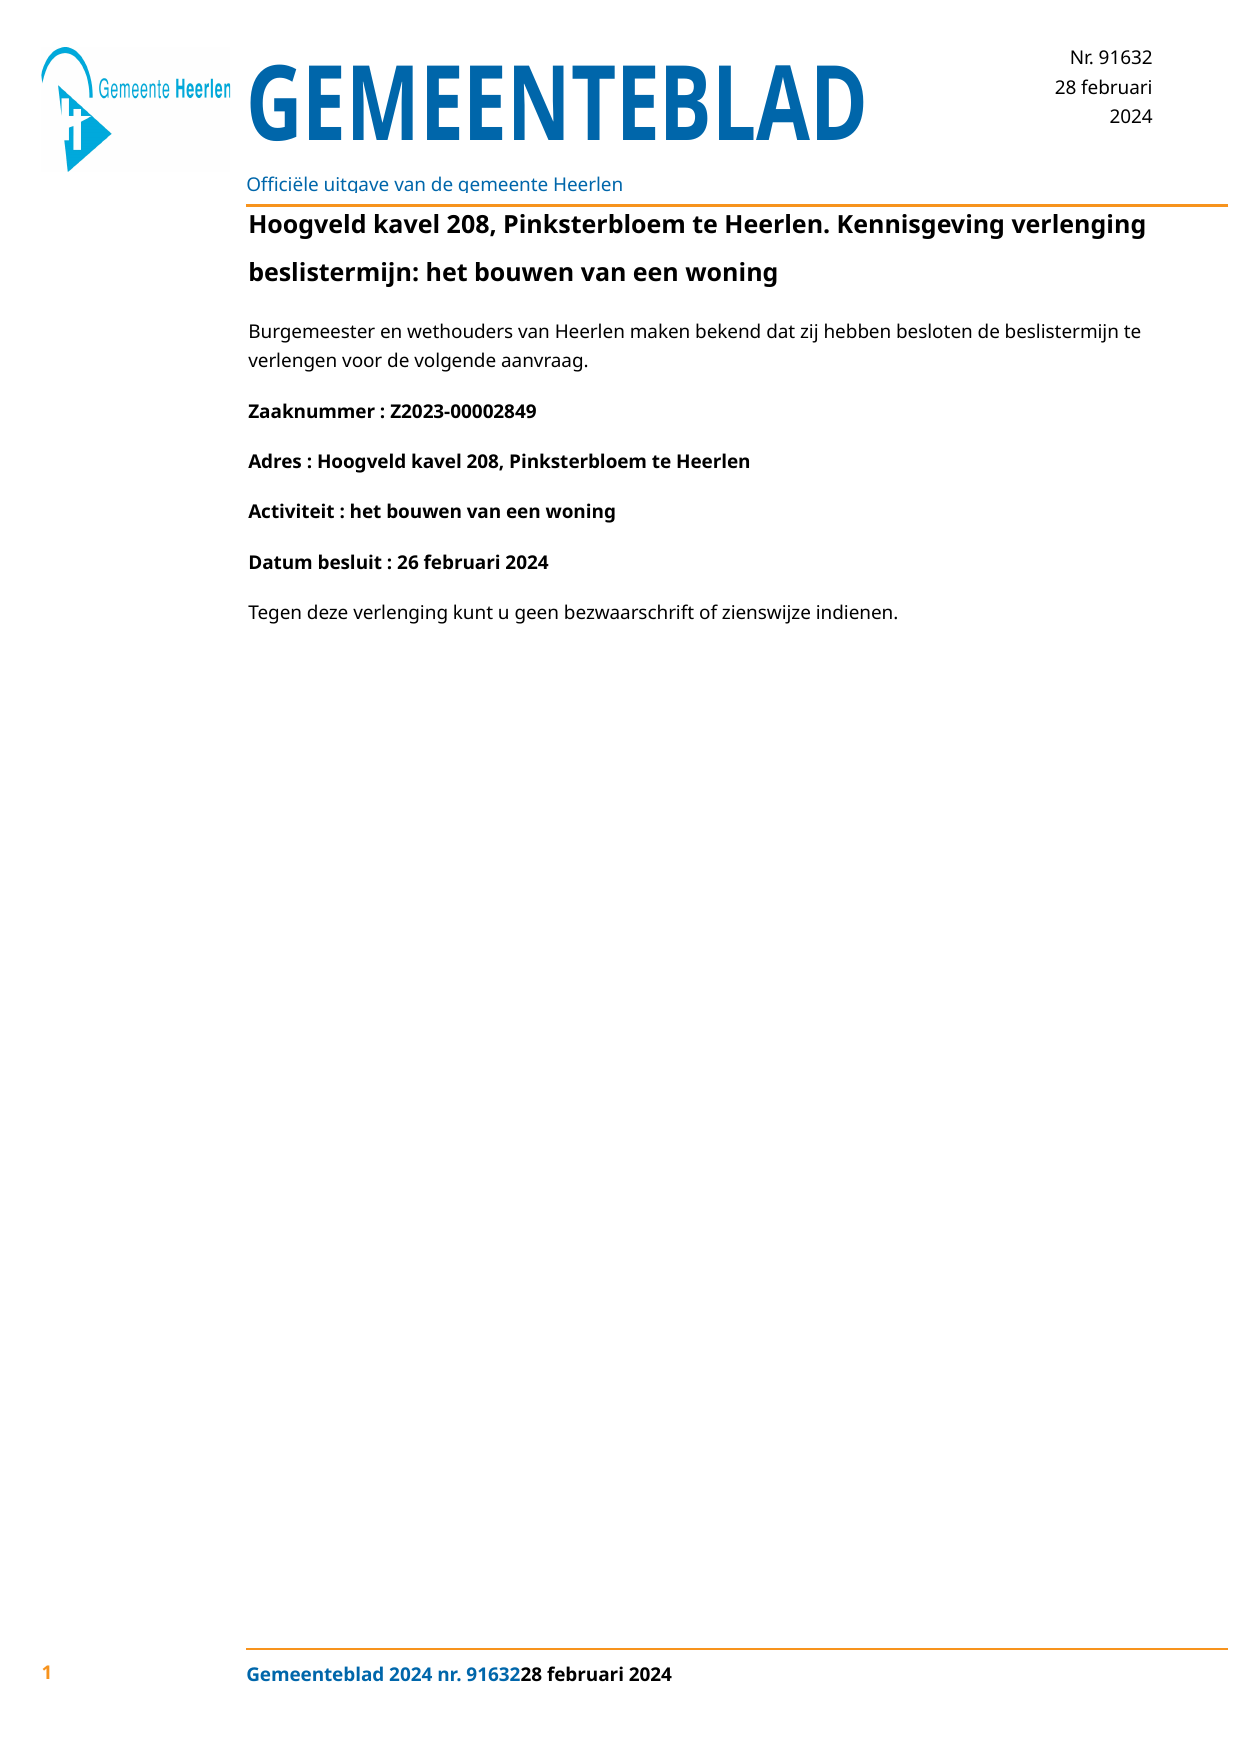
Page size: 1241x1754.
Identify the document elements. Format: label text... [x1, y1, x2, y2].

picture [41, 47, 59, 70]
text Hoogveld kavel 208, Pinksterbloem te Heerlen. Kennisgeving verlenging beslistermijn: het bouwen van een woning [248, 207, 1152, 288]
text Activiteit : het bouwen van een woning [248, 499, 1152, 524]
text Burgemeester en wethouders van Heerlen maken bekend dat zij hebben besloten de beslistermijn te verlengen voor de volgende aanvraag. [248, 318, 1152, 373]
text Tegen deze verlenging kunt u geen bezwaarschrift of zienswijze indienen. [248, 599, 1152, 625]
text Datum besluit : 26 februari 2024 [248, 549, 1152, 575]
text Zaaknummer : Z2023-00002849 [248, 398, 1152, 424]
text Adres : Hoogveld kavel 208, Pinksterbloem te Heerlen [248, 448, 1152, 474]
picture [41, 47, 231, 172]
